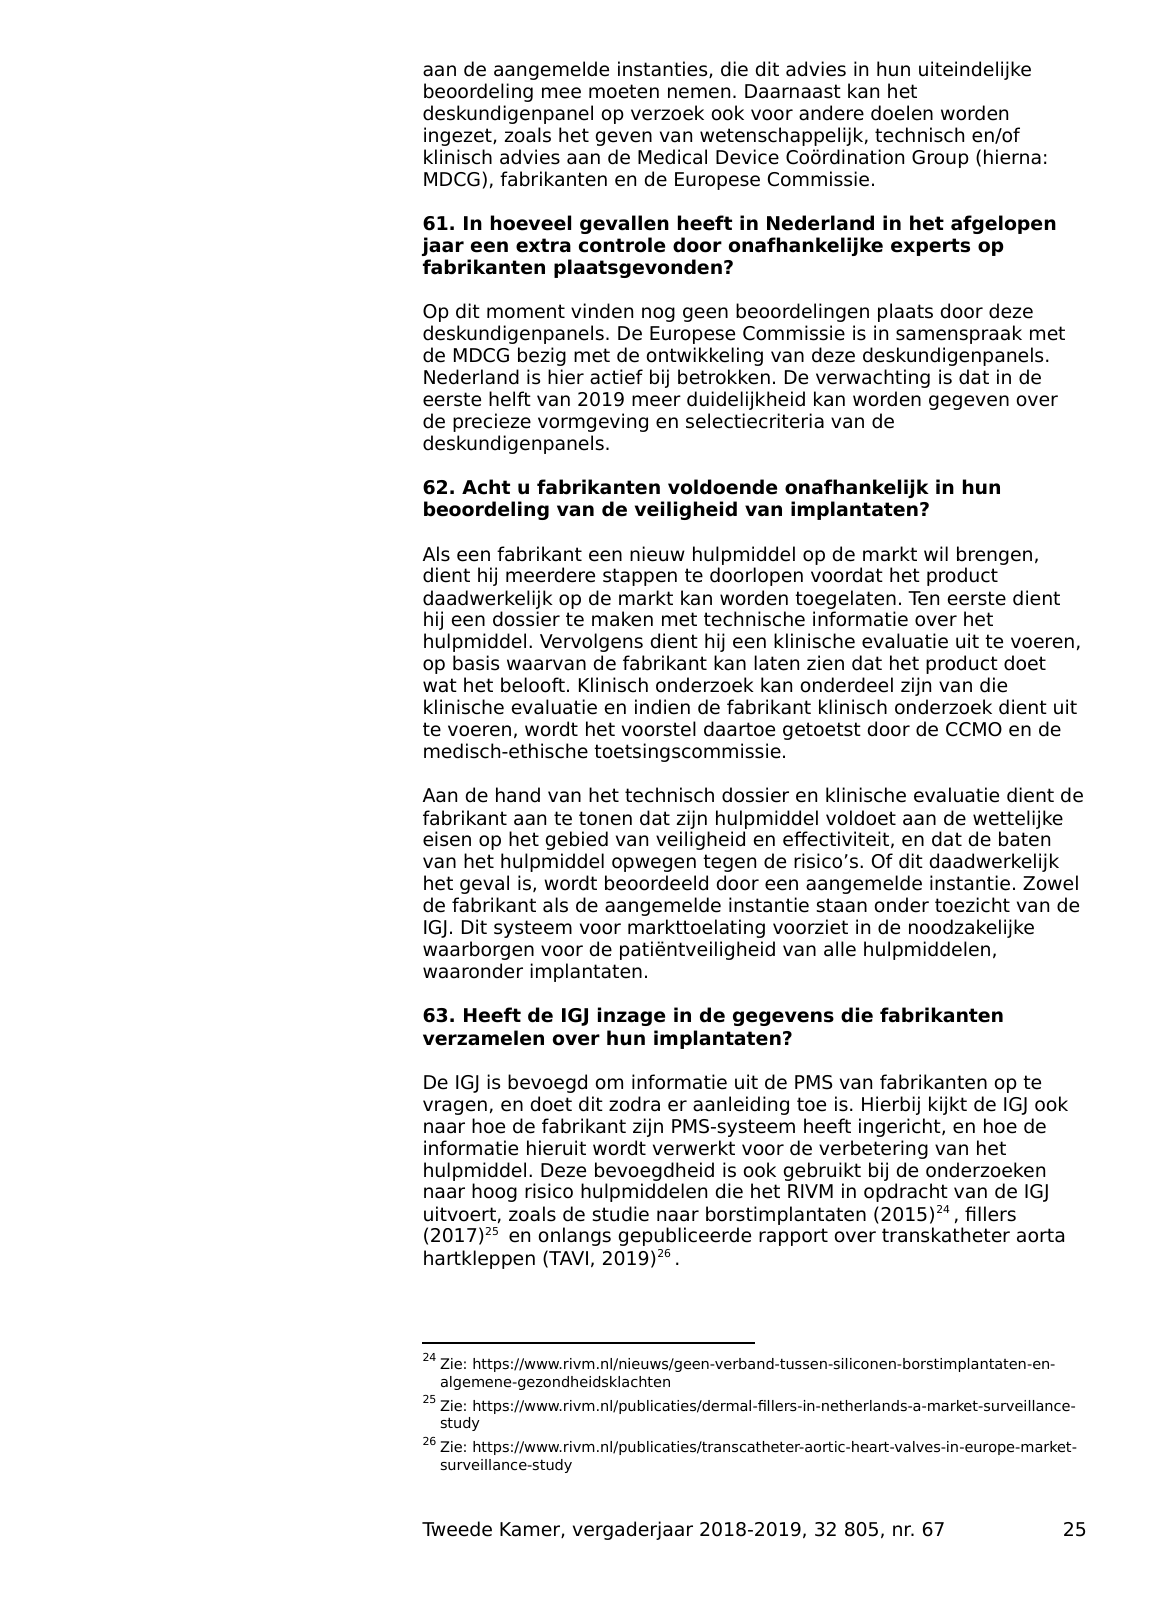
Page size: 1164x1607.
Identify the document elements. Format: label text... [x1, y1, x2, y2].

text aan de aangemelde instanties, die dit advies in hun uiteindelijke beoordeling mee moeten nemen. Daarnaast kan het deskundigenpanel op verzoek ook voor andere doelen worden ingezet, zoals het geven van wetenschappelijk, technisch en/of klinisch advies aan de Medical Device Coördination Group (hierna: MDCG), fabrikanten en de Europese Commissie. [422, 59, 1087, 191]
text 61. In hoeveel gevallen heeft in Nederland in het afgelopen jaar een extra controle door onafhankelijke experts op fabrikanten plaatsgevonden? [422, 213, 1087, 279]
text Zie: https://www.rivm.nl/publicaties/transcatheter-aortic-heart-valves-in-europe-market-surveillance-study [422, 1435, 1087, 1474]
text Op dit moment vinden nog geen beoordelingen plaats door deze deskundigenpanels. De Europese Commissie is in samenspraak met de MDCG bezig met de ontwikkeling van deze deskundigenpanels. Nederland is hier actief bij betrokken. De verwachting is dat in de eerste helft van 2019 meer duidelijkheid kan worden gegeven over de precieze vormgeving en selectiecriteria van de deskundigenpanels. [422, 301, 1087, 455]
text Zie: https://www.rivm.nl/publicaties/dermal-fillers-in-netherlands-a-market-surveillance-study [422, 1393, 1087, 1432]
text Als een fabrikant een nieuw hulpmiddel op de markt wil brengen, dient hij meerdere stappen te doorlopen voordat het product daadwerkelijk op de markt kan worden toegelaten. Ten eerste dient hij een dossier te maken met technische informatie over het hulpmiddel. Vervolgens dient hij een klinische evaluatie uit te voeren, op basis waarvan de fabrikant kan laten zien dat het product doet wat het belooft. Klinisch onderzoek kan onderdeel zijn van die klinische evaluatie en indien de fabrikant klinisch onderzoek dient uit te voeren, wordt het voorstel daartoe getoetst door de CCMO en de medisch-ethische toetsingscommissie. [422, 543, 1087, 763]
text De IGJ is bevoegd om informatie uit de PMS van fabrikanten op te vragen, en doet dit zodra er aanleiding toe is. Hierbij kijkt de IGJ ook naar hoe de fabrikant zijn PMS-systeem heeft ingericht, en hoe de informatie hieruit wordt verwerkt voor de verbetering van het hulpmiddel. Deze bevoegdheid is ook gebruikt bij de onderzoeken naar hoog risico hulpmiddelen die het RIVM in opdracht van de IGJ uitvoert, zoals de studie naar borstimplantaten (2015), fillers (2017) en onlangs gepubliceerde rapport over transkatheter aorta hartkleppen (TAVI, 2019). [422, 1072, 1087, 1269]
text Aan de hand van het technisch dossier en klinische evaluatie dient de fabrikant aan te tonen dat zijn hulpmiddel voldoet aan de wettelijke eisen op het gebied van veiligheid en effectiviteit, en dat de baten van het hulpmiddel opwegen tegen de risico’s. Of dit daadwerkelijk het geval is, wordt beoordeeld door een aangemelde instantie. Zowel de fabrikant als de aangemelde instantie staan onder toezicht van de IGJ. Dit systeem voor markttoelating voorziet in de noodzakelijke waarborgen voor de patiëntveiligheid van alle hulpmiddelen, waaronder implantaten. [422, 785, 1087, 983]
text 62. Acht u fabrikanten voldoende onafhankelijk in hun beoordeling van de veiligheid van implantaten? [422, 477, 1087, 521]
text 63. Heeft de IGJ inzage in de gegevens die fabrikanten verzamelen over hun implantaten? [422, 1005, 1087, 1049]
text Zie: https://www.rivm.nl/nieuws/geen-verband-tussen-siliconen-borstimplantaten-en-algemene-gezondheidsklachten [422, 1352, 1087, 1391]
